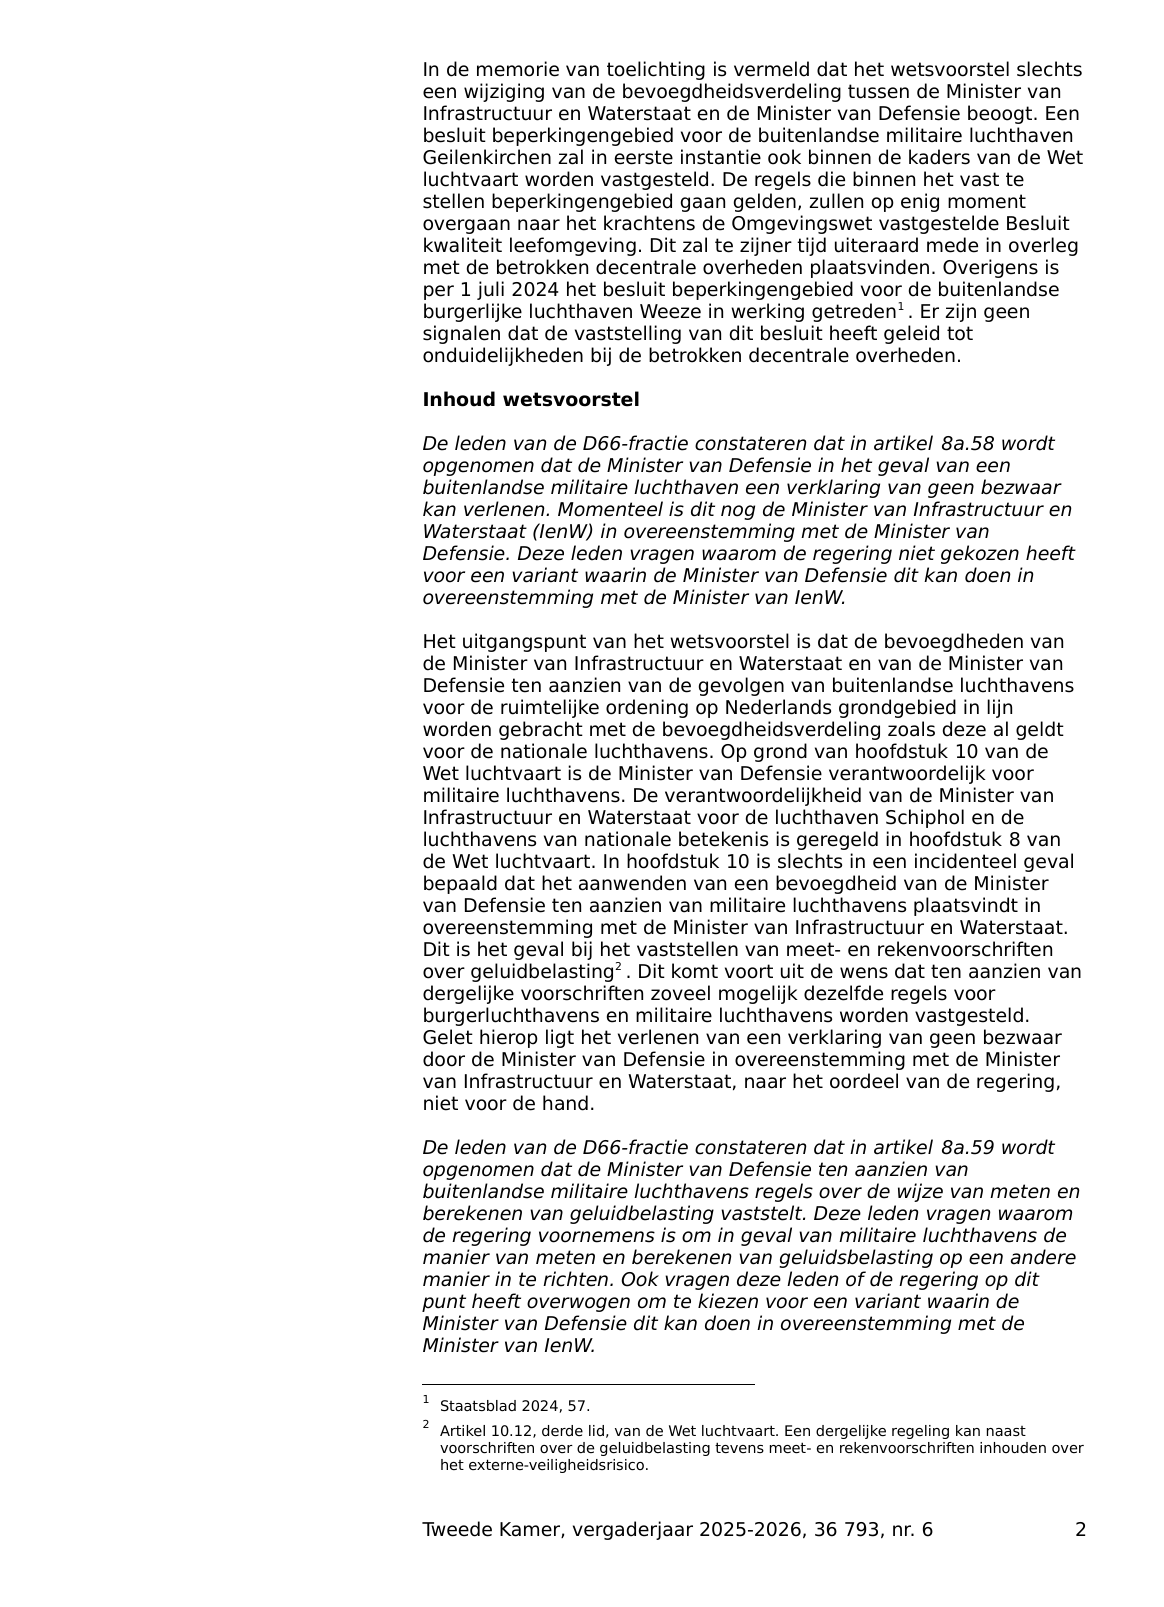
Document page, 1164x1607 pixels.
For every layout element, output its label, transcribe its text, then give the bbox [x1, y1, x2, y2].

text De leden van de D66-fractie constateren dat in artikel 8a.59 wordt opgenomen dat de Minister van Defensie ten aanzien van buitenlandse militaire luchthavens regels over de wijze van meten en berekenen van geluidbelasting vaststelt. Deze leden vragen waarom de regering voornemens is om in geval van militaire luchthavens de manier van meten en berekenen van geluidsbelasting op een andere manier in te richten. Ook vragen deze leden of de regering op dit punt heeft overwogen om te kiezen voor een variant waarin de Minister van Defensie dit kan doen in overeenstemming met de Minister van IenW. [422, 1137, 1087, 1357]
text In de memorie van toelichting is vermeld dat het wetsvoorstel slechts een wijziging van de bevoegdheidsverdeling tussen de Minister van Infrastructuur en Waterstaat en de Minister van Defensie beoogt. Een besluit beperkingengebied voor de buitenlandse militaire luchthaven Geilenkirchen zal in eerste instantie ook binnen de kaders van de Wet luchtvaart worden vastgesteld. De regels die binnen het vast te stellen beperkingengebied gaan gelden, zullen op enig moment overgaan naar het krachtens de Omgevingswet vastgestelde Besluit kwaliteit leefomgeving. Dit zal te zijner tijd uiteraard mede in overleg met de betrokken decentrale overheden plaatsvinden. Overigens is per 1 juli 2024 het besluit beperkingengebied voor de buitenlandse burgerlijke luchthaven Weeze in werking getreden. Er zijn geen signalen dat de vaststelling van dit besluit heeft geleid tot onduidelijkheden bij de betrokken decentrale overheden. [422, 59, 1087, 367]
subtitle Inhoud wetsvoorstel [422, 389, 1087, 411]
text De leden van de D66-fractie constateren dat in artikel 8a.58 wordt opgenomen dat de Minister van Defensie in het geval van een buitenlandse militaire luchthaven een verklaring van geen bezwaar kan verlenen. Momenteel is dit nog de Minister van Infrastructuur en Waterstaat (IenW) in overeenstemming met de Minister van Defensie. Deze leden vragen waarom de regering niet gekozen heeft voor een variant waarin de Minister van Defensie dit kan doen in overeenstemming met de Minister van IenW. [422, 433, 1087, 609]
text Staatsblad 2024, 57. [422, 1393, 1087, 1416]
text Artikel 10.12, derde lid, van de Wet luchtvaart. Een dergelijke regeling kan naast voorschriften over de geluidbelasting tevens meet- en rekenvoorschriften inhouden over het externe-veiligheidsrisico. [422, 1418, 1087, 1474]
text Het uitgangspunt van het wetsvoorstel is dat de bevoegdheden van de Minister van Infrastructuur en Waterstaat en van de Minister van Defensie ten aanzien van de gevolgen van buitenlandse luchthavens voor de ruimtelijke ordening op Nederlands grondgebied in lijn worden gebracht met de bevoegdheidsverdeling zoals deze al geldt voor de nationale luchthavens. Op grond van hoofdstuk 10 van de Wet luchtvaart is de Minister van Defensie verantwoordelijk voor militaire luchthavens. De verantwoordelijkheid van de Minister van Infrastructuur en Waterstaat voor de luchthaven Schiphol en de luchthavens van nationale betekenis is geregeld in hoofdstuk 8 van de Wet luchtvaart. In hoofdstuk 10 is slechts in een incidenteel geval bepaald dat het aanwenden van een bevoegdheid van de Minister van Defensie ten aanzien van militaire luchthavens plaatsvindt in overeenstemming met de Minister van Infrastructuur en Waterstaat. Dit is het geval bij het vaststellen van meet- en rekenvoorschriften over geluidbelasting. Dit komt voort uit de wens dat ten aanzien van dergelijke voorschriften zoveel mogelijk dezelfde regels voor burgerluchthavens en militaire luchthavens worden vastgesteld. Gelet hierop ligt het verlenen van een verklaring van geen bezwaar door de Minister van Defensie in overeenstemming met de Minister van Infrastructuur en Waterstaat, naar het oordeel van de regering, niet voor de hand. [422, 631, 1087, 1115]
